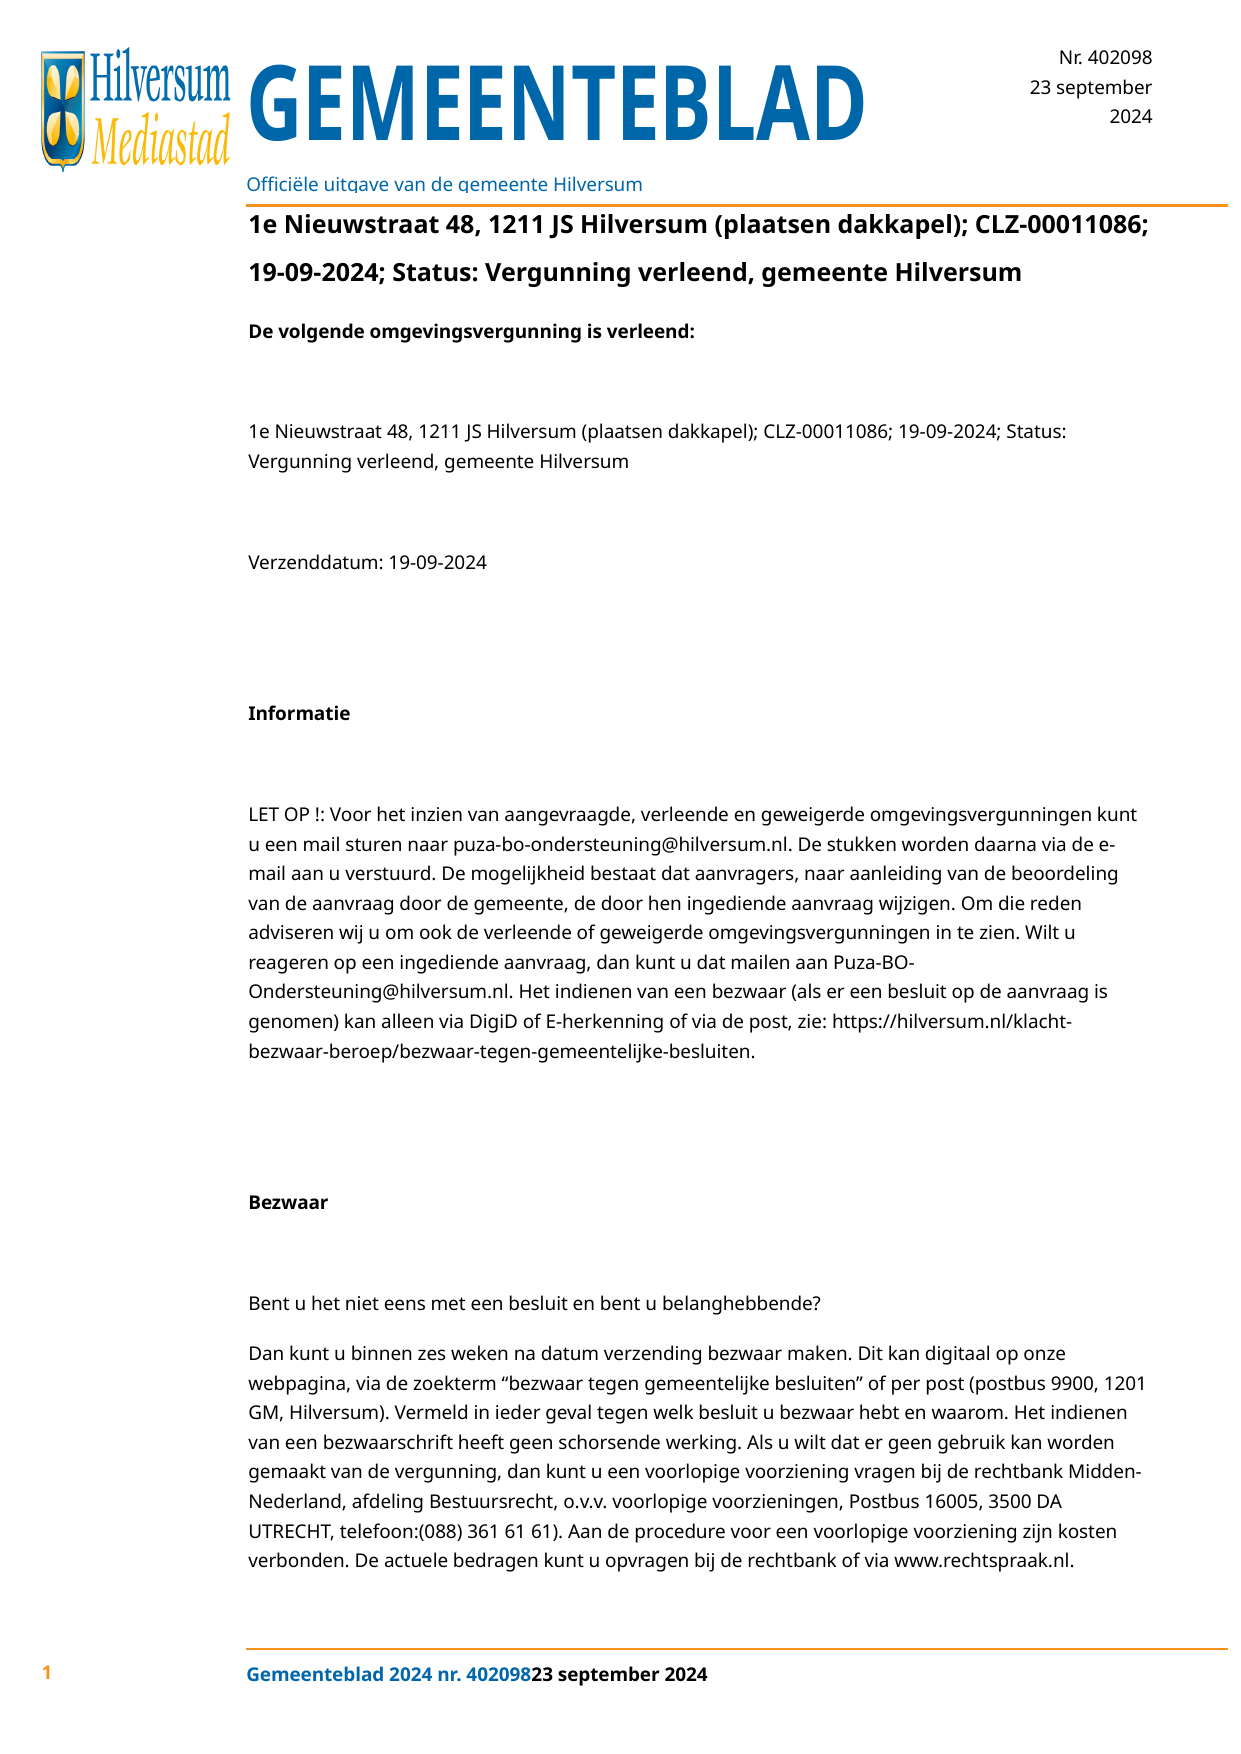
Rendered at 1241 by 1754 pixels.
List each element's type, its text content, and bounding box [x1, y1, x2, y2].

text 1e Nieuwstraat 48, 1211 JS Hilversum (plaatsen dakkapel); CLZ-00011086; 19-09-2024; Status: Vergunning verleend, gemeente Hilversum [248, 419, 1152, 474]
text LET OP !: Voor het inzien van aangevraagde, verleende en geweigerde omgevingsvergunningen kunt u een mail sturen naar puza-bo-ondersteuning@hilversum.nl. De stukken worden daarna via de e-mail aan u verstuurd. De mogelijkheid bestaat dat aanvragers, naar aanleiding van de beoordeling van de aanvraag door de gemeente, de door hen ingediende aanvraag wijzigen. Om die reden adviseren wij u om ook de verleende of geweigerde omgevingsvergunningen in te zien. Wilt u reageren op een ingediende aanvraag, dan kunt u dat mailen aan Puza-BO-Ondersteuning@hilversum.nl. Het indienen van een bezwaar (als er een besluit op de aanvraag is genomen) kan alleen via DigiD of E-herkenning of via de post, zie: https://hilversum.nl/klacht-bezwaar-beroep/bezwaar-tegen-gemeentelijke-besluiten. [248, 801, 1152, 1064]
text 1e Nieuwstraat 48, 1211 JS Hilversum (plaatsen dakkapel); CLZ-00011086; 19-09-2024; Status: Vergunning verleend, gemeente Hilversum [248, 207, 1152, 288]
text Bent u het niet eens met een besluit en bent u belanghebbende? [248, 1290, 1152, 1316]
text Informatie [248, 700, 1152, 726]
text Verzenddatum: 19-09-2024 [248, 549, 1152, 575]
text De volgende omgevingsvergunning is verleend: [248, 318, 1152, 344]
text Bezwaar [248, 1189, 1152, 1215]
picture [41, 47, 231, 172]
text Dan kunt u binnen zes weken na datum verzending bezwaar maken. Dit kan digitaal op onze webpagina, via de zoekterm “bezwaar tegen gemeentelijke besluiten” of per post (postbus 9900, 1201 GM, Hilversum). Vermeld in ieder geval tegen welk besluit u bezwaar hebt en waarom. Het indienen van een bezwaarschrift heeft geen schorsende werking. Als u wilt dat er geen gebruik kan worden gemaakt van de vergunning, dan kunt u een voorlopige voorziening vragen bij de rechtbank Midden-Nederland, afdeling Bestuursrecht, o.v.v. voorlopige voorzieningen, Postbus 16005, 3500 DA UTRECHT, telefoon:(088) 361 61 61). Aan de procedure voor een voorlopige voorziening zijn kosten verbonden. De actuele bedragen kunt u opvragen bij de rechtbank of via www.rechtspraak.nl. [248, 1340, 1152, 1573]
